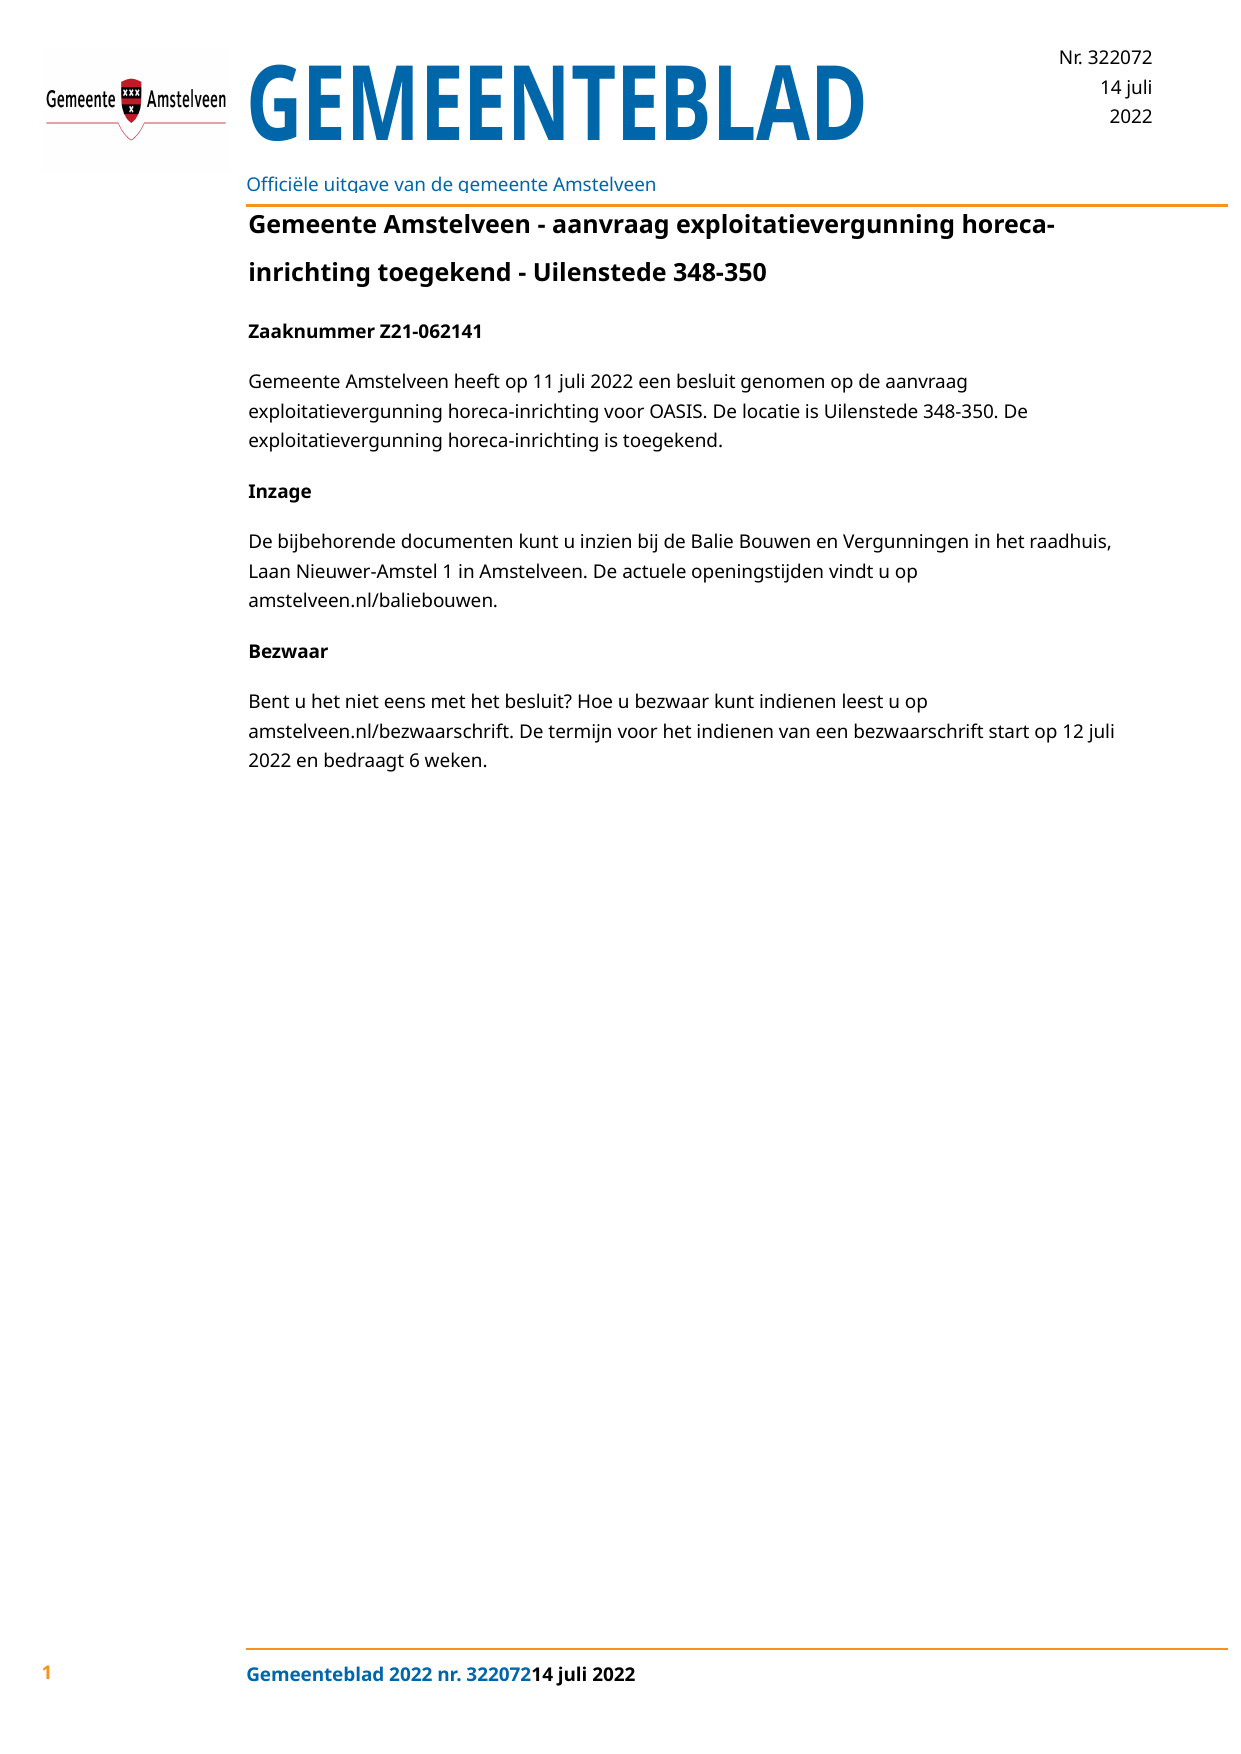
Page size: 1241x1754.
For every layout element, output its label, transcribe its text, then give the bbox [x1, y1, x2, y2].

picture [41, 47, 231, 172]
text Inzage [248, 478, 1152, 504]
text De bijbehorende documenten kunt u inzien bij de Balie Bouwen en Vergunningen in het raadhuis, Laan Nieuwer-Amstel 1 in Amstelveen. De actuele openingstijden vindt u op amstelveen.nl/baliebouwen. [248, 528, 1152, 613]
text Bent u het niet eens met het besluit? Hoe u bezwaar kunt indienen leest u op amstelveen.nl/bezwaarschrift. De termijn voor het indienen van een bezwaarschrift start op 12 juli 2022 en bedraagt 6 weken. [248, 688, 1152, 773]
text Bezwaar [248, 638, 1152, 664]
text Zaaknummer Z21-062141 [248, 318, 1152, 344]
text Gemeente Amstelveen heeft op 11 juli 2022 een besluit genomen op de aanvraag exploitatievergunning horeca-inrichting voor OASIS. De locatie is Uilenstede 348-350. De exploitatievergunning horeca-inrichting is toegekend. [248, 368, 1152, 453]
text Gemeente Amstelveen - aanvraag exploitatievergunning horeca-inrichting toegekend - Uilenstede 348-350 [248, 207, 1152, 288]
